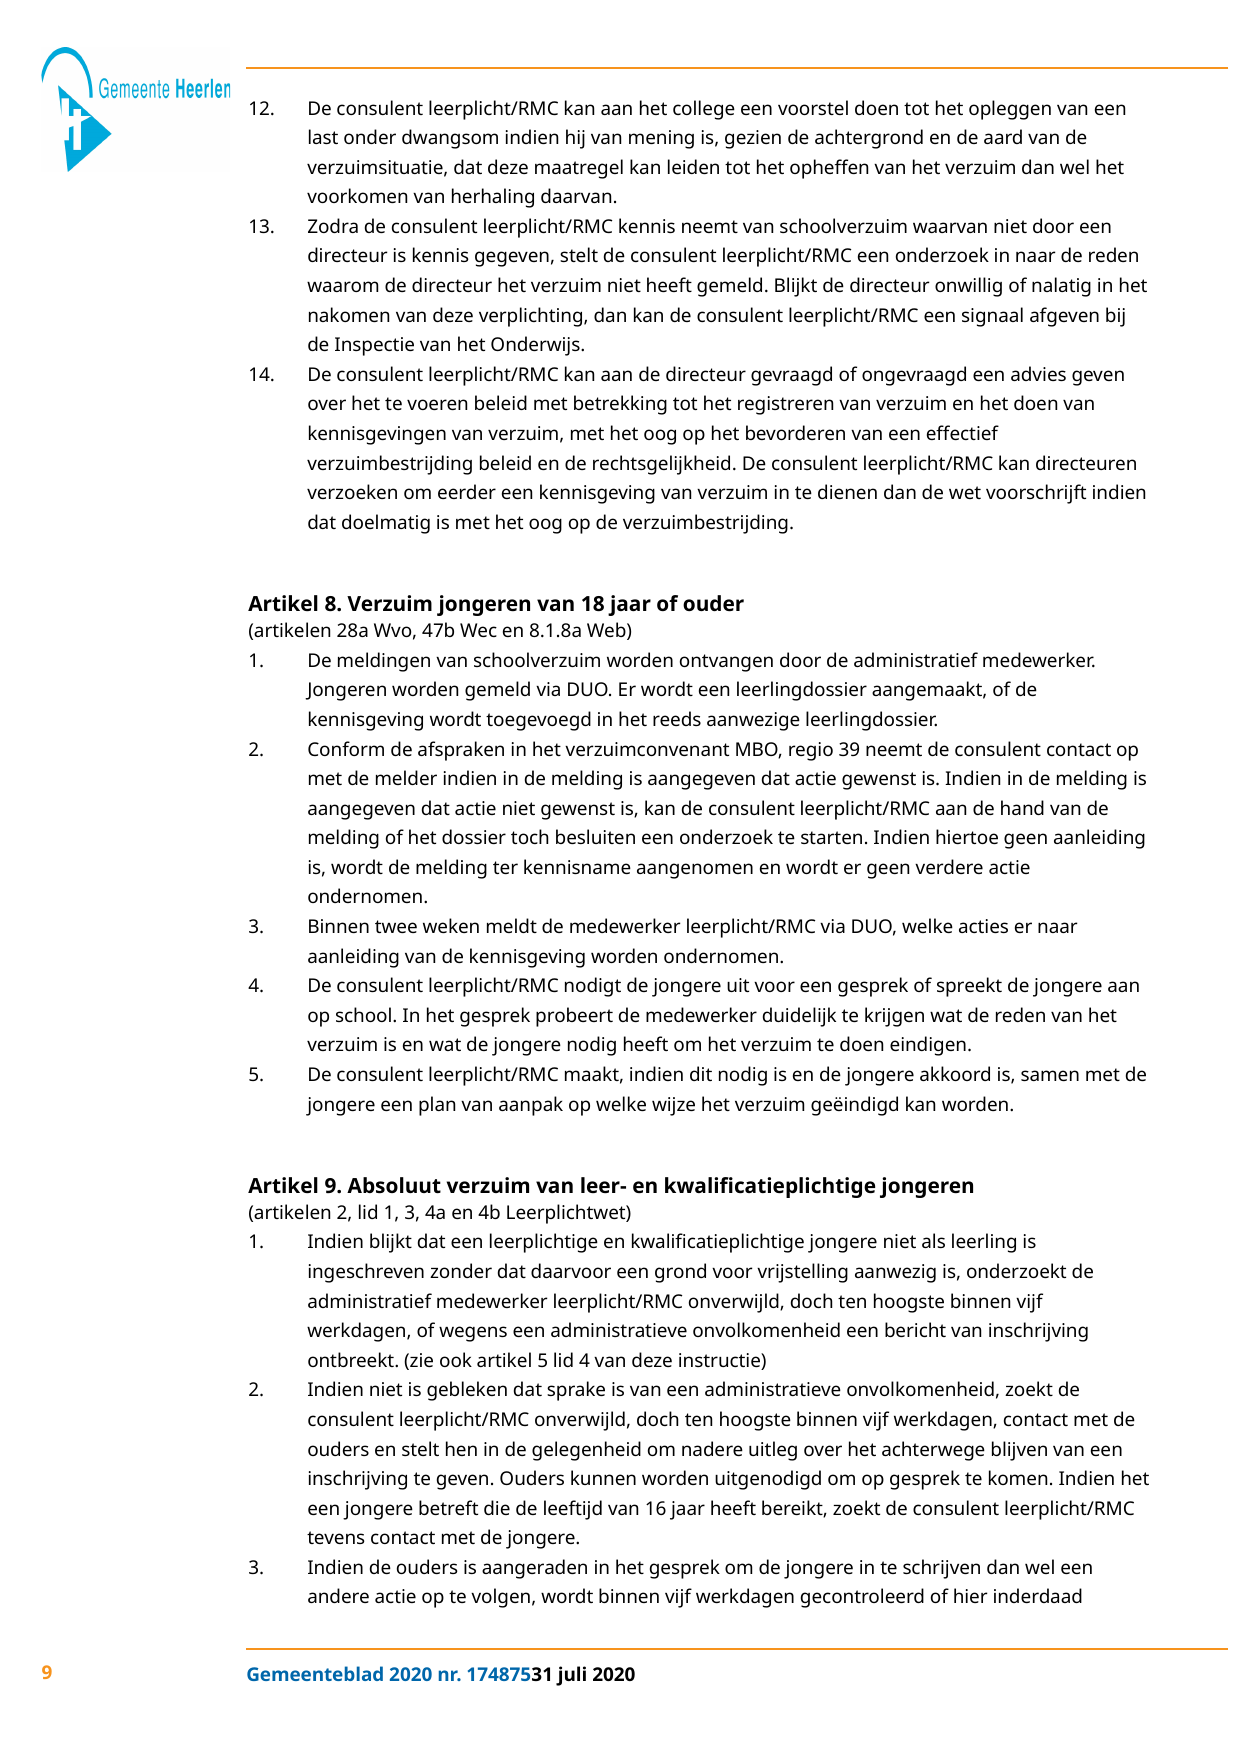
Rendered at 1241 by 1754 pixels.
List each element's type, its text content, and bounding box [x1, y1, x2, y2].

picture [41, 47, 231, 172]
list De consulent leerplicht/RMC kan aan de directeur gevraagd of ongevraagd een advies geven over het te voeren beleid met betrekking tot het registreren van verzuim en het doen van kennisgevingen van verzuim, met het oog op het bevorderen van een effectief verzuimbestrijding beleid en de rechtsgelijkheid. De consulent leerplicht/RMC kan directeuren verzoeken om eerder een kennisgeving van verzuim in te dienen dan de wet voorschrijft indien dat doelmatig is met het oog op de verzuimbestrijding. [248, 361, 1152, 535]
picture [41, 47, 59, 70]
list De consulent leerplicht/RMC nodigt de jongere uit voor een gesprek of spreekt de jongere aan op school. In het gesprek probeert de medewerker duidelijk te krijgen wat de reden van het verzuim is en wat de jongere nodig heeft om het verzuim te doen eindigen. [248, 972, 1152, 1057]
text (artikelen 2, lid 1, 3, 4a en 4b Leerplichtwet) [248, 1199, 1152, 1225]
list Indien niet is gebleken dat sprake is van een administratieve onvolkomenheid, zoekt de consulent leerplicht/RMC onverwijld, doch ten hoogste binnen vijf werkdagen, contact met de ouders en stelt hen in de gelegenheid om nadere uitleg over het achterwege blijven van een inschrijving te geven. Ouders kunnen worden uitgenodigd om op gesprek te komen. Indien het een jongere betreft die de leeftijd van 16 jaar heeft bereikt, zoekt de consulent leerplicht/RMC tevens contact met de jongere. [248, 1377, 1152, 1550]
list Conform de afspraken in het verzuimconvenant MBO, regio 39 neemt de consulent contact op met de melder indien in de melding is aangegeven dat actie gewenst is. Indien in de melding is aangegeven dat actie niet gewenst is, kan de consulent leerplicht/RMC aan de hand van de melding of het dossier toch besluiten een onderzoek te starten. Indien hiertoe geen aanleiding is, wordt de melding ter kennisname aangenomen en wordt er geen verdere actie ondernomen. [248, 736, 1152, 909]
list De meldingen van schoolverzuim worden ontvangen door de administratief medewerker. Jongeren worden gemeld via DUO. Er wordt een leerlingdossier aangemaakt, of de kennisgeving wordt toegevoegd in het reeds aanwezige leerlingdossier. [248, 647, 1152, 732]
list De consulent leerplicht/RMC maakt, indien dit nodig is en de jongere akkoord is, samen met de jongere een plan van aanpak op welke wijze het verzuim geëindigd kan worden. [248, 1061, 1152, 1116]
list Indien de ouders is aangeraden in het gesprek om de jongere in te schrijven dan wel een andere actie op te volgen, wordt binnen vijf werkdagen gecontroleerd of hier inderdaad [248, 1554, 1152, 1609]
text Artikel 8. Verzuim jongeren van 18 jaar of ouder [248, 589, 1152, 617]
list Binnen twee weken meldt de medewerker leerplicht/RMC via DUO, welke acties er naar aanleiding van de kennisgeving worden ondernomen. [248, 913, 1152, 968]
list De consulent leerplicht/RMC kan aan het college een voorstel doen tot het opleggen van een last onder dwangsom indien hij van mening is, gezien de achtergrond en de aard van de verzuimsituatie, dat deze maatregel kan leiden tot het opheffen van het verzuim dan wel het voorkomen van herhaling daarvan. [248, 95, 1152, 209]
text Artikel 9. Absoluut verzuim van leer- en kwalificatieplichtige jongeren [248, 1171, 1152, 1199]
list Indien blijkt dat een leerplichtige en kwalificatieplichtige jongere niet als leerling is ingeschreven zonder dat daarvoor een grond voor vrijstelling aanwezig is, onderzoekt de administratief medewerker leerplicht/RMC onverwijld, doch ten hoogste binnen vijf werkdagen, of wegens een administratieve onvolkomenheid een bericht van inschrijving ontbreekt. (zie ook artikel 5 lid 4 van deze instructie) [248, 1229, 1152, 1373]
text (artikelen 28a Wvo, 47b Wec en 8.1.8a Web) [248, 617, 1152, 643]
list Zodra de consulent leerplicht/RMC kennis neemt van schoolverzuim waarvan niet door een directeur is kennis gegeven, stelt de consulent leerplicht/RMC een onderzoek in naar de reden waarom de directeur het verzuim niet heeft gemeld. Blijkt de directeur onwillig of nalatig in het nakomen van deze verplichting, dan kan de consulent leerplicht/RMC een signaal afgeven bij de Inspectie van het Onderwijs. [248, 213, 1152, 357]
